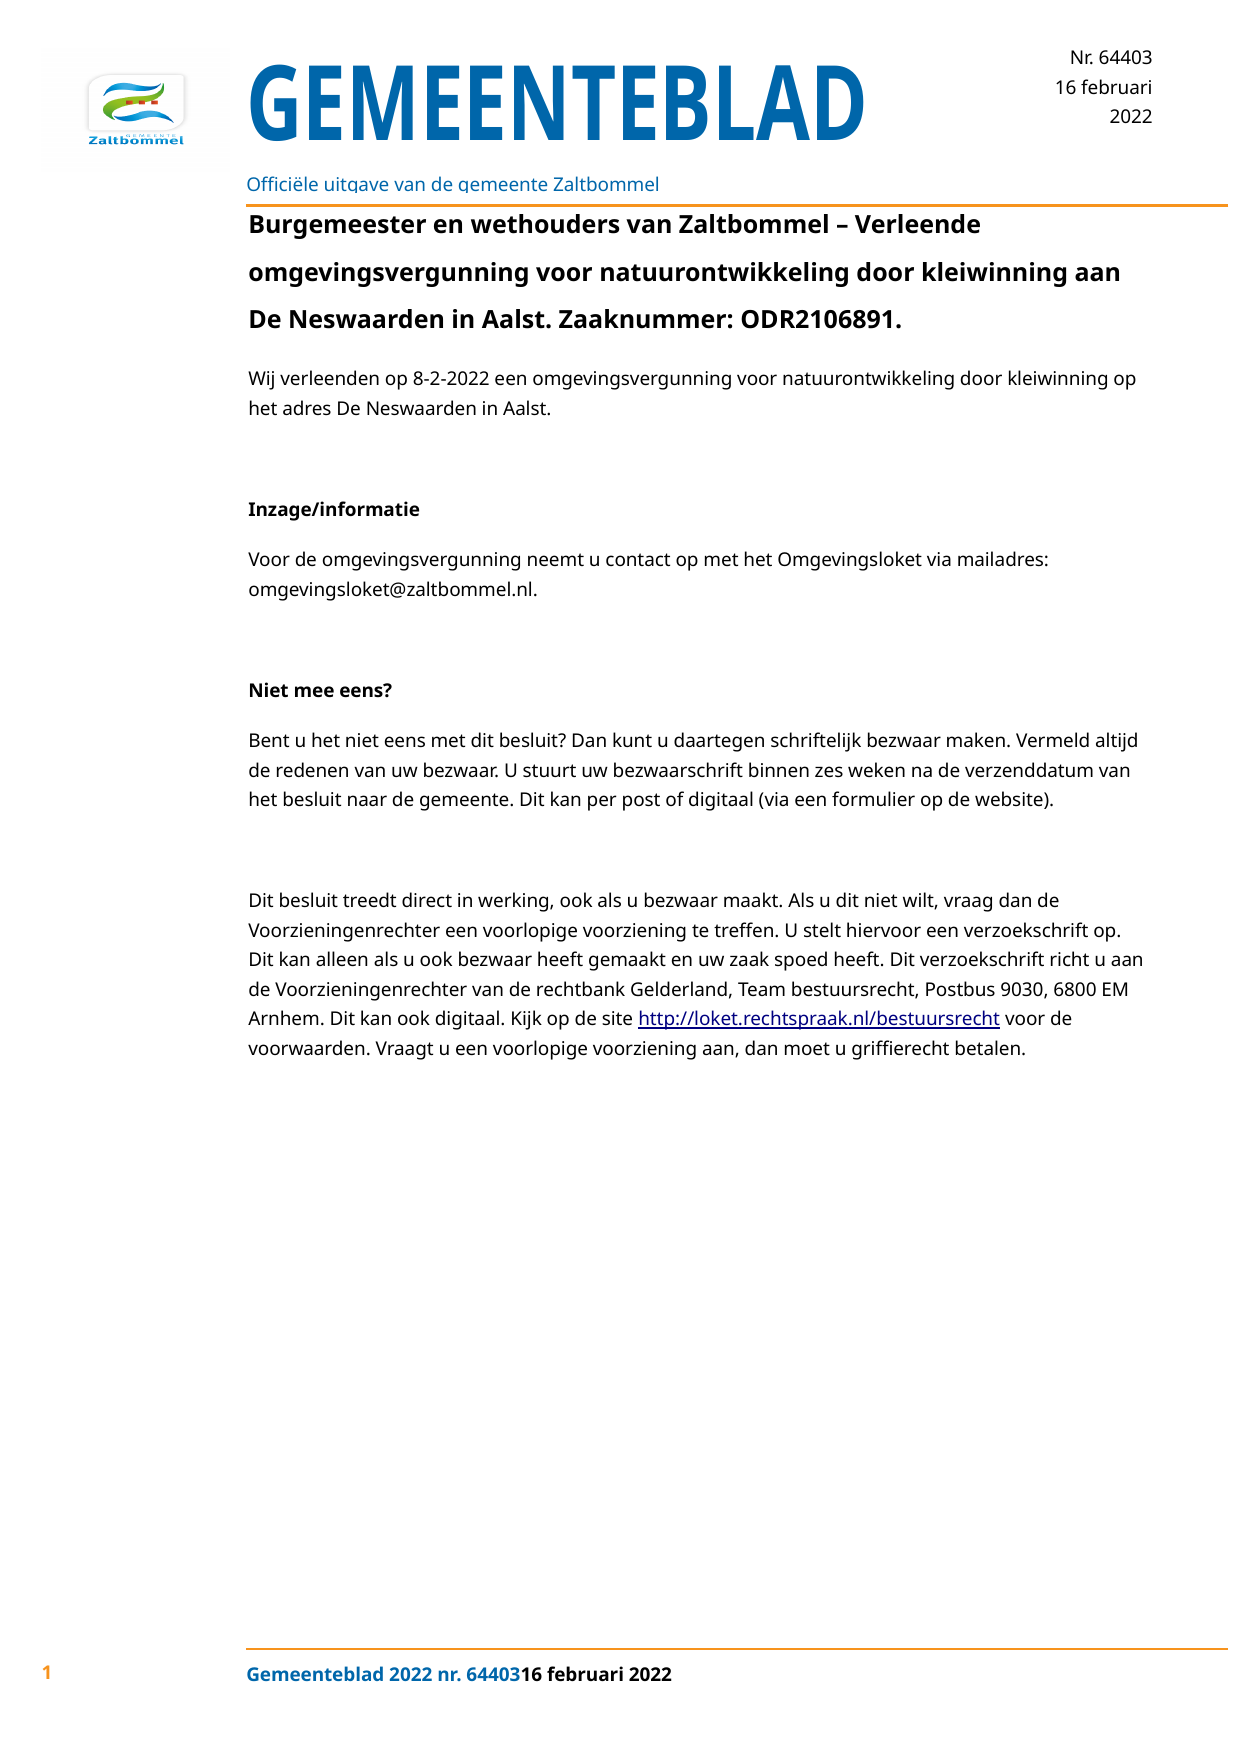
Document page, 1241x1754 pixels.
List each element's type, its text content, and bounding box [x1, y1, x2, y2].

text Dit besluit treedt direct in werking, ook als u bezwaar maakt. Als u dit niet wilt, vraag dan de Voorzieningenrechter een voorlopige voorziening te treffen. U stelt hiervoor een verzoekschrift op. Dit kan alleen als u ook bezwaar heeft gemaakt en uw zaak spoed heeft. Dit verzoekschrift richt u aan de Voorzieningenrechter van de rechtbank Gelderland, Team bestuursrecht, Postbus 9030, 6800 EM Arnhem. Dit kan ook digitaal. Kijk op de site http://loket.rechtspraak.nl/bestuursrecht voor de voorwaarden. Vraagt u een voorlopige voorziening aan, dan moet u griffierecht betalen. [248, 887, 1152, 1061]
text Voor de omgevingsvergunning neemt u contact op met het Omgevingsloket via mailadres: omgevingsloket@zaltbommel.nl. [248, 546, 1152, 602]
picture [41, 47, 231, 172]
text Inzage/informatie [248, 496, 1152, 522]
text Burgemeester en wethouders van Zaltbommel – Verleende omgevingsvergunning voor natuurontwikkeling door kleiwinning aan De Neswaarden in Aalst. Zaaknummer: ODR2106891. [248, 207, 1152, 336]
text Niet mee eens? [248, 677, 1152, 702]
text Bent u het niet eens met dit besluit? Dan kunt u daartegen schriftelijk bezwaar maken. Vermeld altijd de redenen van uw bezwaar. U stuurt uw bezwaarschrift binnen zes weken na de verzenddatum van het besluit naar de gemeente. Dit kan per post of digitaal (via een formulier op de website). [248, 727, 1152, 812]
text Wij verleenden op 8-2-2022 een omgevingsvergunning voor natuurontwikkeling door kleiwinning op het adres De Neswaarden in Aalst. [248, 366, 1152, 421]
